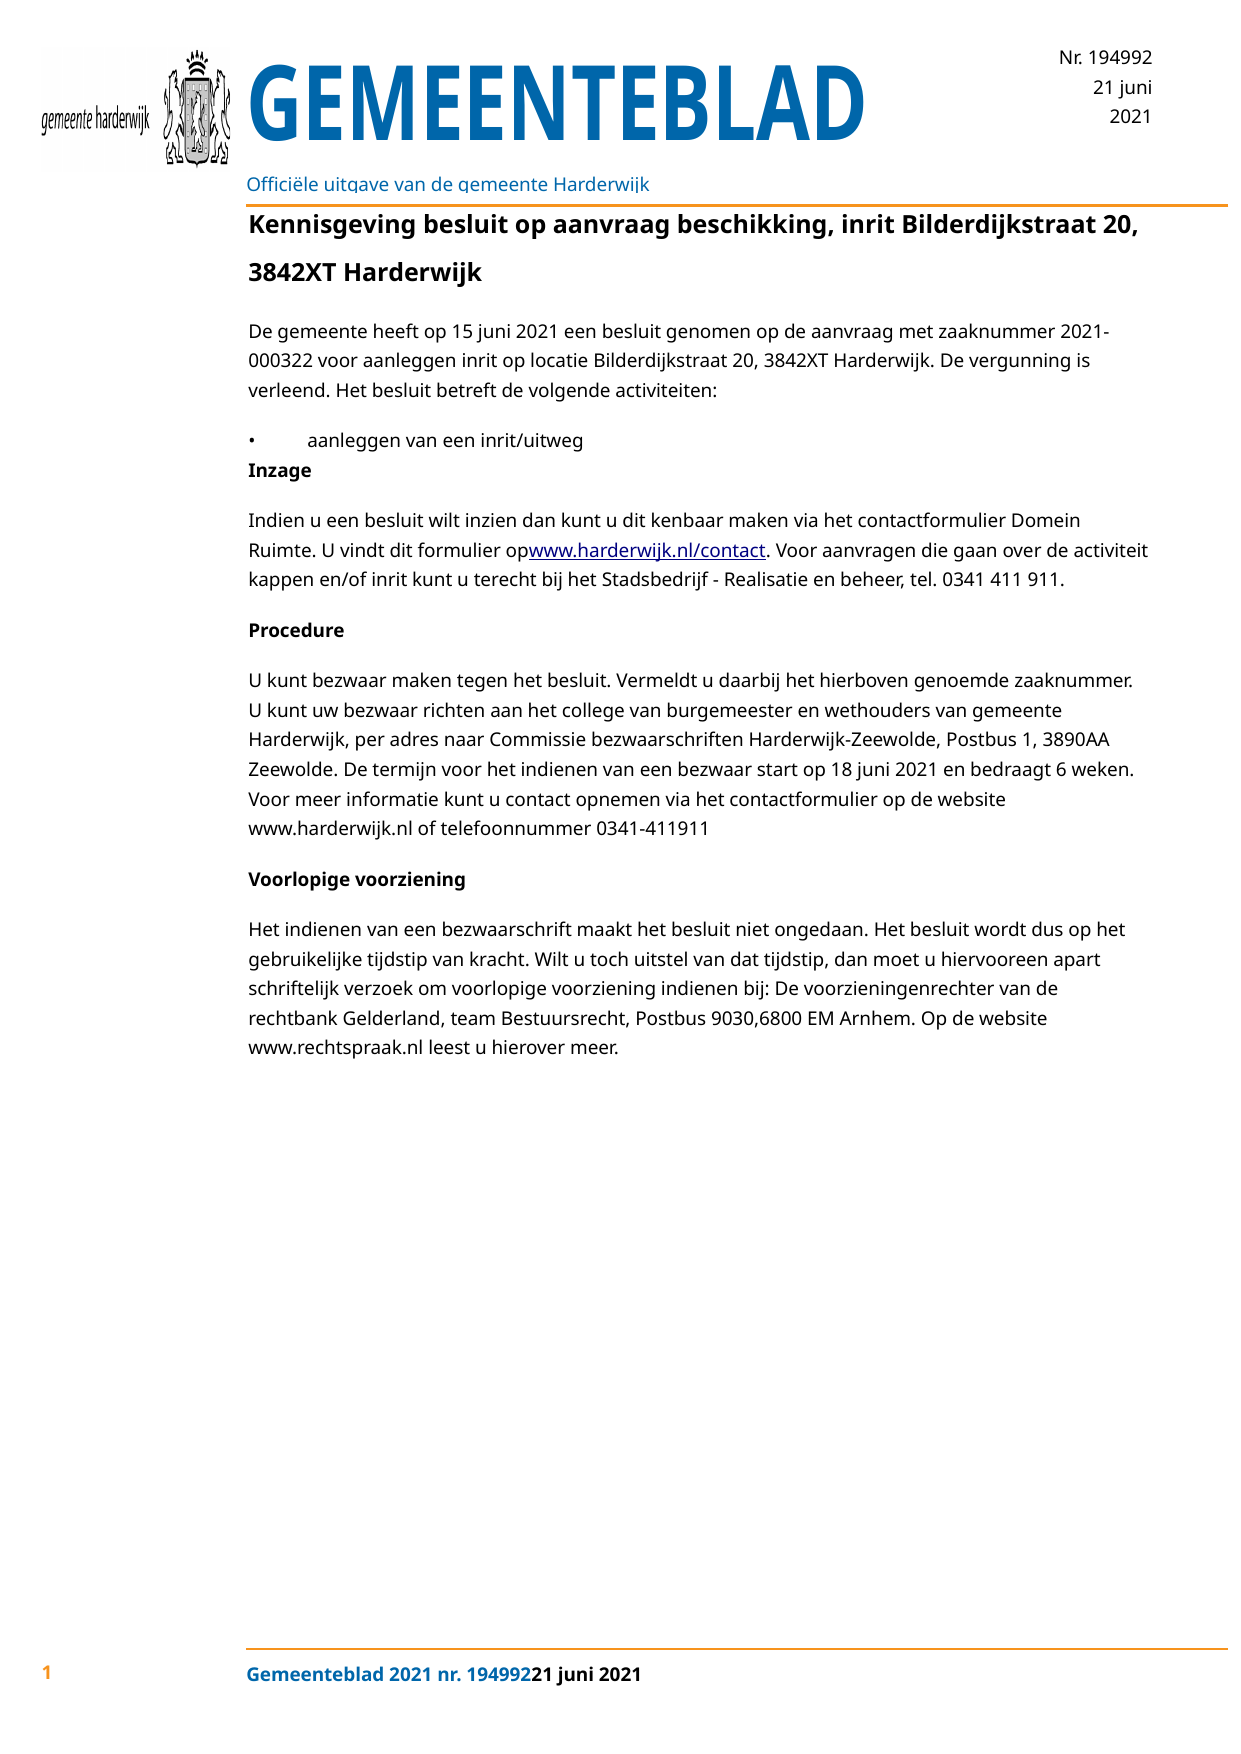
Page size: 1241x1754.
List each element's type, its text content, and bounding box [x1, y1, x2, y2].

list aanleggen van een inrit/uitweg [248, 427, 1152, 453]
text U kunt bezwaar maken tegen het besluit. Vermeldt u daarbij het hierboven genoemde zaaknummer. U kunt uw bezwaar richten aan het college van burgemeester en wethouders van gemeente Harderwijk, per adres naar Commissie bezwaarschriften Harderwijk-Zeewolde, Postbus 1, 3890AA Zeewolde. De termijn voor het indienen van een bezwaar start op 18 juni 2021 en bedraagt 6 weken. Voor meer informatie kunt u contact opnemen via het contactformulier op de website www.harderwijk.nl of telefoonnummer 0341-411911 [248, 667, 1152, 841]
text De gemeente heeft op 15 juni 2021 een besluit genomen op de aanvraag met zaaknummer 2021-000322 voor aanleggen inrit op locatie Bilderdijkstraat 20, 3842XT Harderwijk. De vergunning is verleend. Het besluit betreft de volgende activiteiten: [248, 318, 1152, 403]
text Het indienen van een bezwaarschrift maakt het besluit niet ongedaan. Het besluit wordt dus op het gebruikelijke tijdstip van kracht. Wilt u toch uitstel van dat tijdstip, dan moet u hiervooreen apart schriftelijk verzoek om voorlopige voorziening indienen bij: De voorzieningenrechter van de rechtbank Gelderland, team Bestuursrecht, Postbus 9030,6800 EM Arnhem. Op de website www.rechtspraak.nl leest u hierover meer. [248, 916, 1152, 1060]
picture [41, 47, 231, 172]
text Voorlopige voorziening [248, 866, 1152, 892]
text Inzage [248, 457, 1152, 483]
text Procedure [248, 617, 1152, 643]
text Indien u een besluit wilt inzien dan kunt u dit kenbaar maken via het contactformulier Domein Ruimte. U vindt dit formulier opwww.harderwijk.nl/contact. Voor aanvragen die gaan over de activiteit kappen en/of inrit kunt u terecht bij het Stadsbedrijf - Realisatie en beheer, tel. 0341 411 911. [248, 507, 1152, 592]
text Kennisgeving besluit op aanvraag beschikking, inrit Bilderdijkstraat 20, 3842XT Harderwijk [248, 207, 1152, 288]
